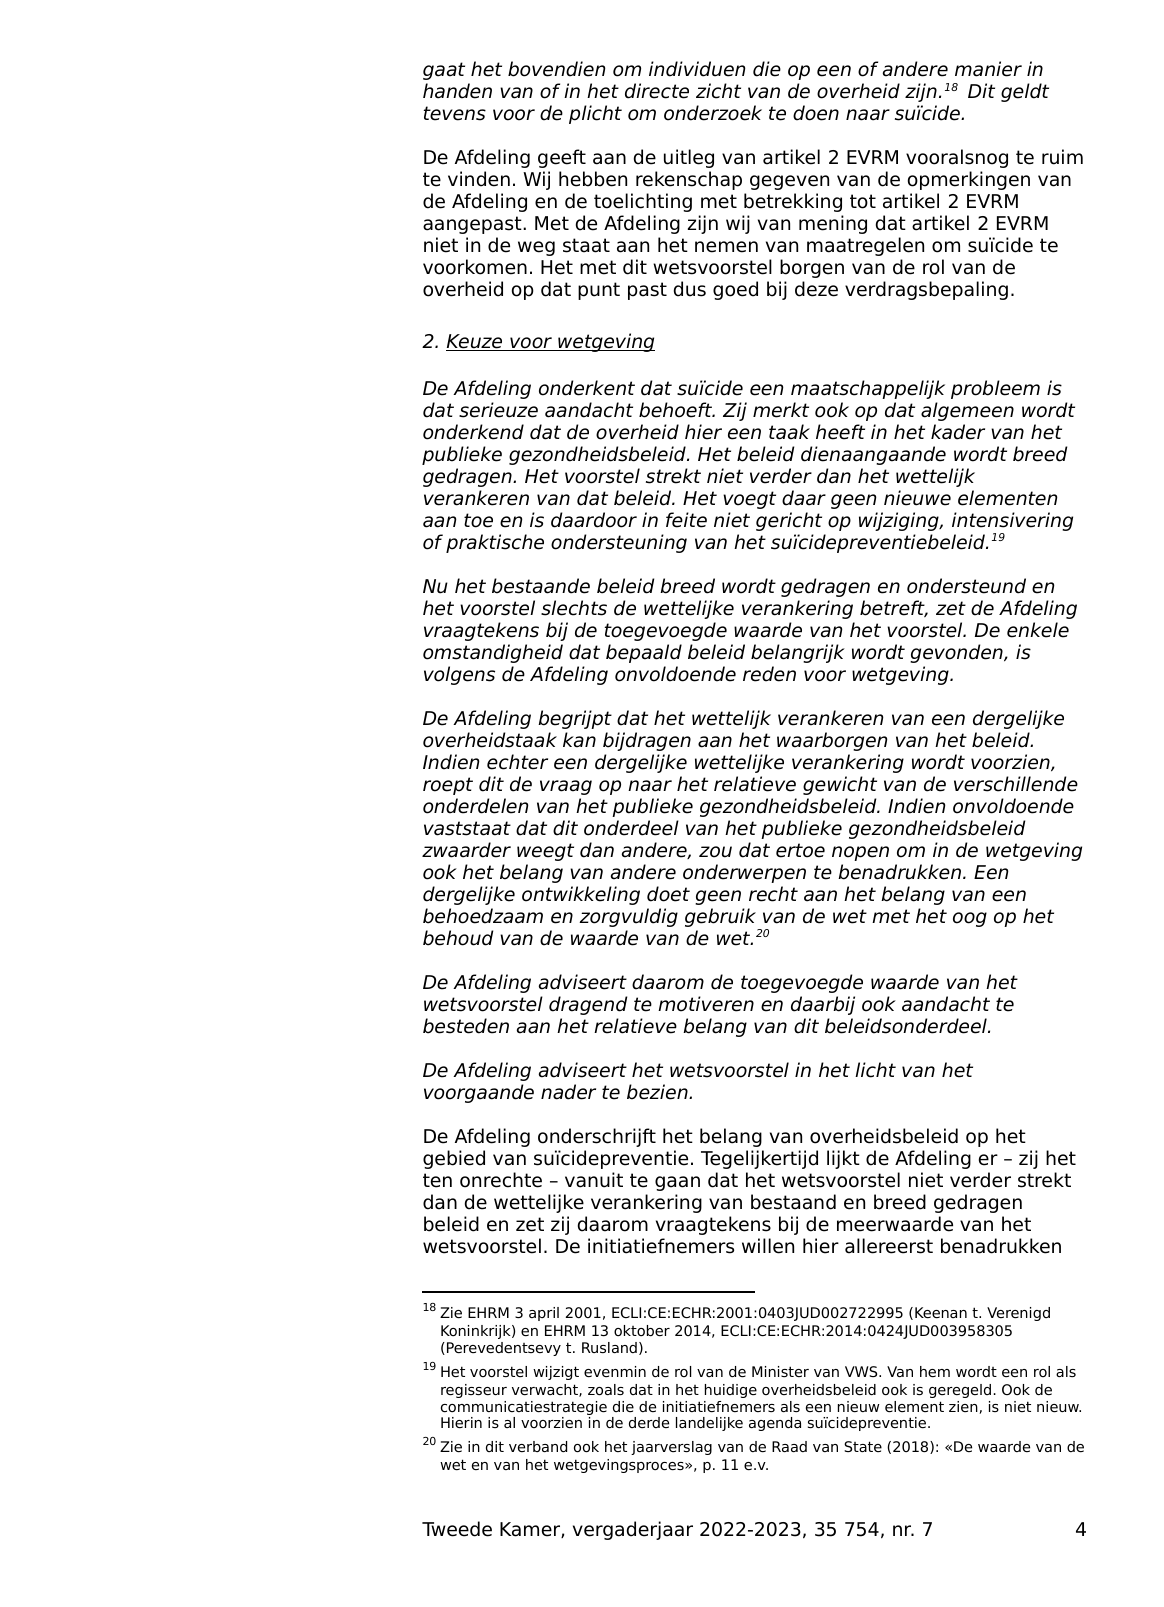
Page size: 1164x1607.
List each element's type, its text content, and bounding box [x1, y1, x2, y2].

text De Afdeling adviseert daarom de toegevoegde waarde van het wetsvoorstel dragend te motiveren en daarbij ook aandacht te besteden aan het relatieve belang van dit beleidsonderdeel. [422, 972, 1087, 1038]
text De Afdeling begrijpt dat het wettelijk verankeren van een dergelijke overheidstaak kan bijdragen aan het waarborgen van het beleid. Indien echter een dergelijke wettelijke verankering wordt voorzien, roept dit de vraag op naar het relatieve gewicht van de verschillende onderdelen van het publieke gezondheidsbeleid. Indien onvoldoende vaststaat dat dit onderdeel van het publieke gezondheidsbeleid zwaarder weegt dan andere, zou dat ertoe nopen om in de wetgeving ook het belang van andere onderwerpen te benadrukken. Een dergelijke ontwikkeling doet geen recht aan het belang van een behoedzaam en zorgvuldig gebruik van de wet met het oog op het behoud van de waarde van de wet. [422, 708, 1087, 950]
text De Afdeling adviseert het wetsvoorstel in het licht van het voorgaande nader te bezien. [422, 1060, 1087, 1104]
text Zie EHRM 3 april 2001, ECLI:CE:ECHR:2001:0403JUD002722995 (Keenan t. Verenigd Koninkrijk) en EHRM 13 oktober 2014, ECLI:CE:ECHR:2014:0424JUD003958305 (Perevedentsevy t. Rusland). [422, 1301, 1087, 1357]
text De Afdeling geeft aan de uitleg van artikel 2 EVRM vooralsnog te ruim te vinden. Wij hebben rekenschap gegeven van de opmerkingen van de Afdeling en de toelichting met betrekking tot artikel 2 EVRM aangepast. Met de Afdeling zijn wij van mening dat artikel 2 EVRM niet in de weg staat aan het nemen van maatregelen om suïcide te voorkomen. Het met dit wetsvoorstel borgen van de rol van de overheid op dat punt past dus goed bij deze verdragsbepaling. [422, 147, 1087, 301]
text Nu het bestaande beleid breed wordt gedragen en ondersteund en het voorstel slechts de wettelijke verankering betreft, zet de Afdeling vraagtekens bij de toegevoegde waarde van het voorstel. De enkele omstandigheid dat bepaald beleid belangrijk wordt gevonden, is volgens de Afdeling onvoldoende reden voor wetgeving. [422, 576, 1087, 686]
text Zie in dit verband ook het jaarverslag van de Raad van State (2018): «De waarde van de wet en van het wetgevingsproces», p. 11 e.v. [422, 1435, 1087, 1474]
text gaat het bovendien om individuen die op een of andere manier in handen van of in het directe zicht van de overheid zijn. Dit geldt tevens voor de plicht om onderzoek te doen naar suïcide. [422, 59, 1087, 125]
text De Afdeling onderkent dat suïcide een maatschappelijk probleem is dat serieuze aandacht behoeft. Zij merkt ook op dat algemeen wordt onderkend dat de overheid hier een taak heeft in het kader van het publieke gezondheidsbeleid. Het beleid dienaangaande wordt breed gedragen. Het voorstel strekt niet verder dan het wettelijk verankeren van dat beleid. Het voegt daar geen nieuwe elementen aan toe en is daardoor in feite niet gericht op wijziging, intensivering of praktische ondersteuning van het suïcidepreventiebeleid. [422, 378, 1087, 554]
subtitle 2. Keuze voor wetgeving [422, 331, 1087, 353]
text Het voorstel wijzigt evenmin de rol van de Minister van VWS. Van hem wordt een rol als regisseur verwacht, zoals dat in het huidige overheidsbeleid ook is geregeld. Ook de communicatiestrategie die de initiatiefnemers als een nieuw element zien, is niet nieuw. Hierin is al voorzien in de derde landelijke agenda suïcidepreventie. [422, 1360, 1087, 1432]
text De Afdeling onderschrijft het belang van overheidsbeleid op het gebied van suïcidepreventie. Tegelijkertijd lijkt de Afdeling er – zij het ten onrechte – vanuit te gaan dat het wetsvoorstel niet verder strekt dan de wettelijke verankering van bestaand en breed gedragen beleid en zet zij daarom vraagtekens bij de meerwaarde van het wetsvoorstel. De initiatiefnemers willen hier allereerst benadrukken [422, 1126, 1087, 1258]
